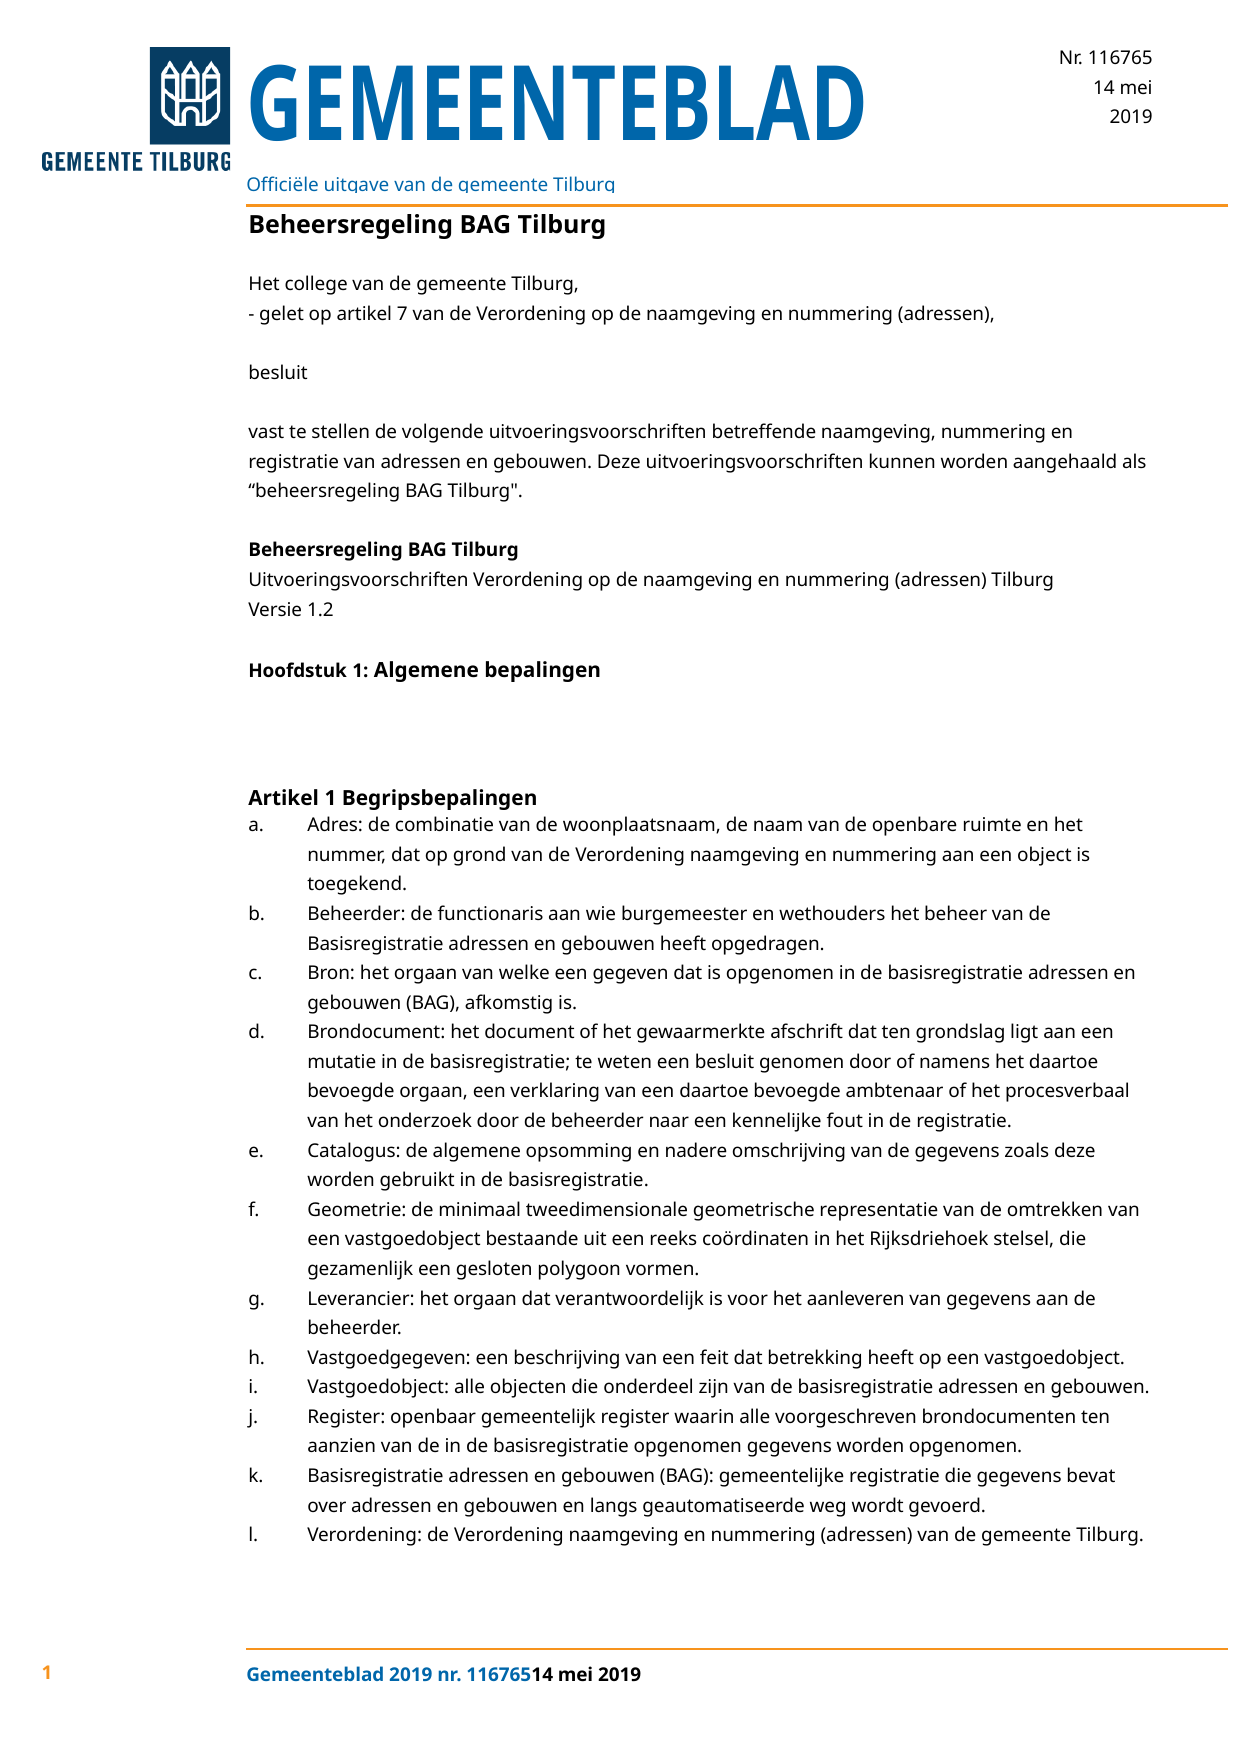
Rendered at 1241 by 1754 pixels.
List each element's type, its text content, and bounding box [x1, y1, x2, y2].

text Artikel 1 Begripsbepalingen [248, 783, 1152, 811]
text Beheersregeling BAG Tilburg [248, 207, 1152, 241]
text Versie 1.2 [248, 596, 1152, 621]
picture [41, 47, 231, 172]
list Register: openbaar gemeentelijk register waarin alle voorgeschreven brondocumenten ten aanzien van de in de basisregistratie opgenomen gegevens worden opgenomen. [248, 1403, 1152, 1458]
list Adres: de combinatie van de woonplaatsnaam, de naam van de openbare ruimte en het nummer, dat op grond van de Verordening naamgeving en nummering aan een object is toegekend. [248, 811, 1152, 896]
text Beheersregeling BAG Tilburg [248, 537, 1152, 562]
text besluit [248, 359, 1152, 385]
list Vastgoedgegeven: een beschrijving van een feit dat betrekking heeft op een vastgoedobject. [248, 1344, 1152, 1370]
text vast te stellen de volgende uitvoeringsvoorschriften betreffende naamgeving, nummering en registratie van adressen en gebouwen. Deze uitvoeringsvoorschriften kunnen worden aangehaald als “beheersregeling BAG Tilburg". [248, 418, 1152, 503]
list Bron: het orgaan van welke een gegeven dat is opgenomen in de basisregistratie adressen en gebouwen (BAG), afkomstig is. [248, 959, 1152, 1015]
text Hoofdstuk 1: Algemene bepalingen [248, 655, 1152, 683]
list Vastgoedobject: alle objecten die onderdeel zijn van de basisregistratie adressen en gebouwen. [248, 1373, 1152, 1399]
list Verordening: de Verordening naamgeving en nummering (adressen) van de gemeente Tilburg. [248, 1521, 1152, 1547]
text Het college van de gemeente Tilburg, [248, 270, 1152, 296]
list Geometrie: de minimaal tweedimensionale geometrische representatie van de omtrekken van een vastgoedobject bestaande uit een reeks coördinaten in het Rijksdriehoek stelsel, die gezamenlijk een gesloten polygoon vormen. [248, 1196, 1152, 1281]
list Beheerder: de functionaris aan wie burgemeester en wethouders het beheer van de Basisregistratie adressen en gebouwen heeft opgedragen. [248, 900, 1152, 956]
list Catalogus: de algemene opsomming en nadere omschrijving van de gegevens zoals deze worden gebruikt in de basisregistratie. [248, 1137, 1152, 1192]
list Basisregistratie adressen en gebouwen (BAG): gemeentelijke registratie die gegevens bevat over adressen en gebouwen en langs geautomatiseerde weg wordt gevoerd. [248, 1462, 1152, 1518]
list Brondocument: het document of het gewaarmerkte afschrift dat ten grondslag ligt aan een mutatie in de basisregistratie; te weten een besluit genomen door of namens het daartoe bevoegde orgaan, een verklaring van een daartoe bevoegde ambtenaar of het procesverbaal van het onderzoek door de beheerder naar een kennelijke fout in de registratie. [248, 1018, 1152, 1133]
list Leverancier: het orgaan dat verantwoordelijk is voor het aanleveren van gegevens aan de beheerder. [248, 1285, 1152, 1340]
text Uitvoeringsvoorschriften Verordening op de naamgeving en nummering (adressen) Tilburg [248, 566, 1152, 592]
text - gelet op artikel 7 van de Verordening op de naamgeving en nummering (adressen), [248, 300, 1152, 326]
